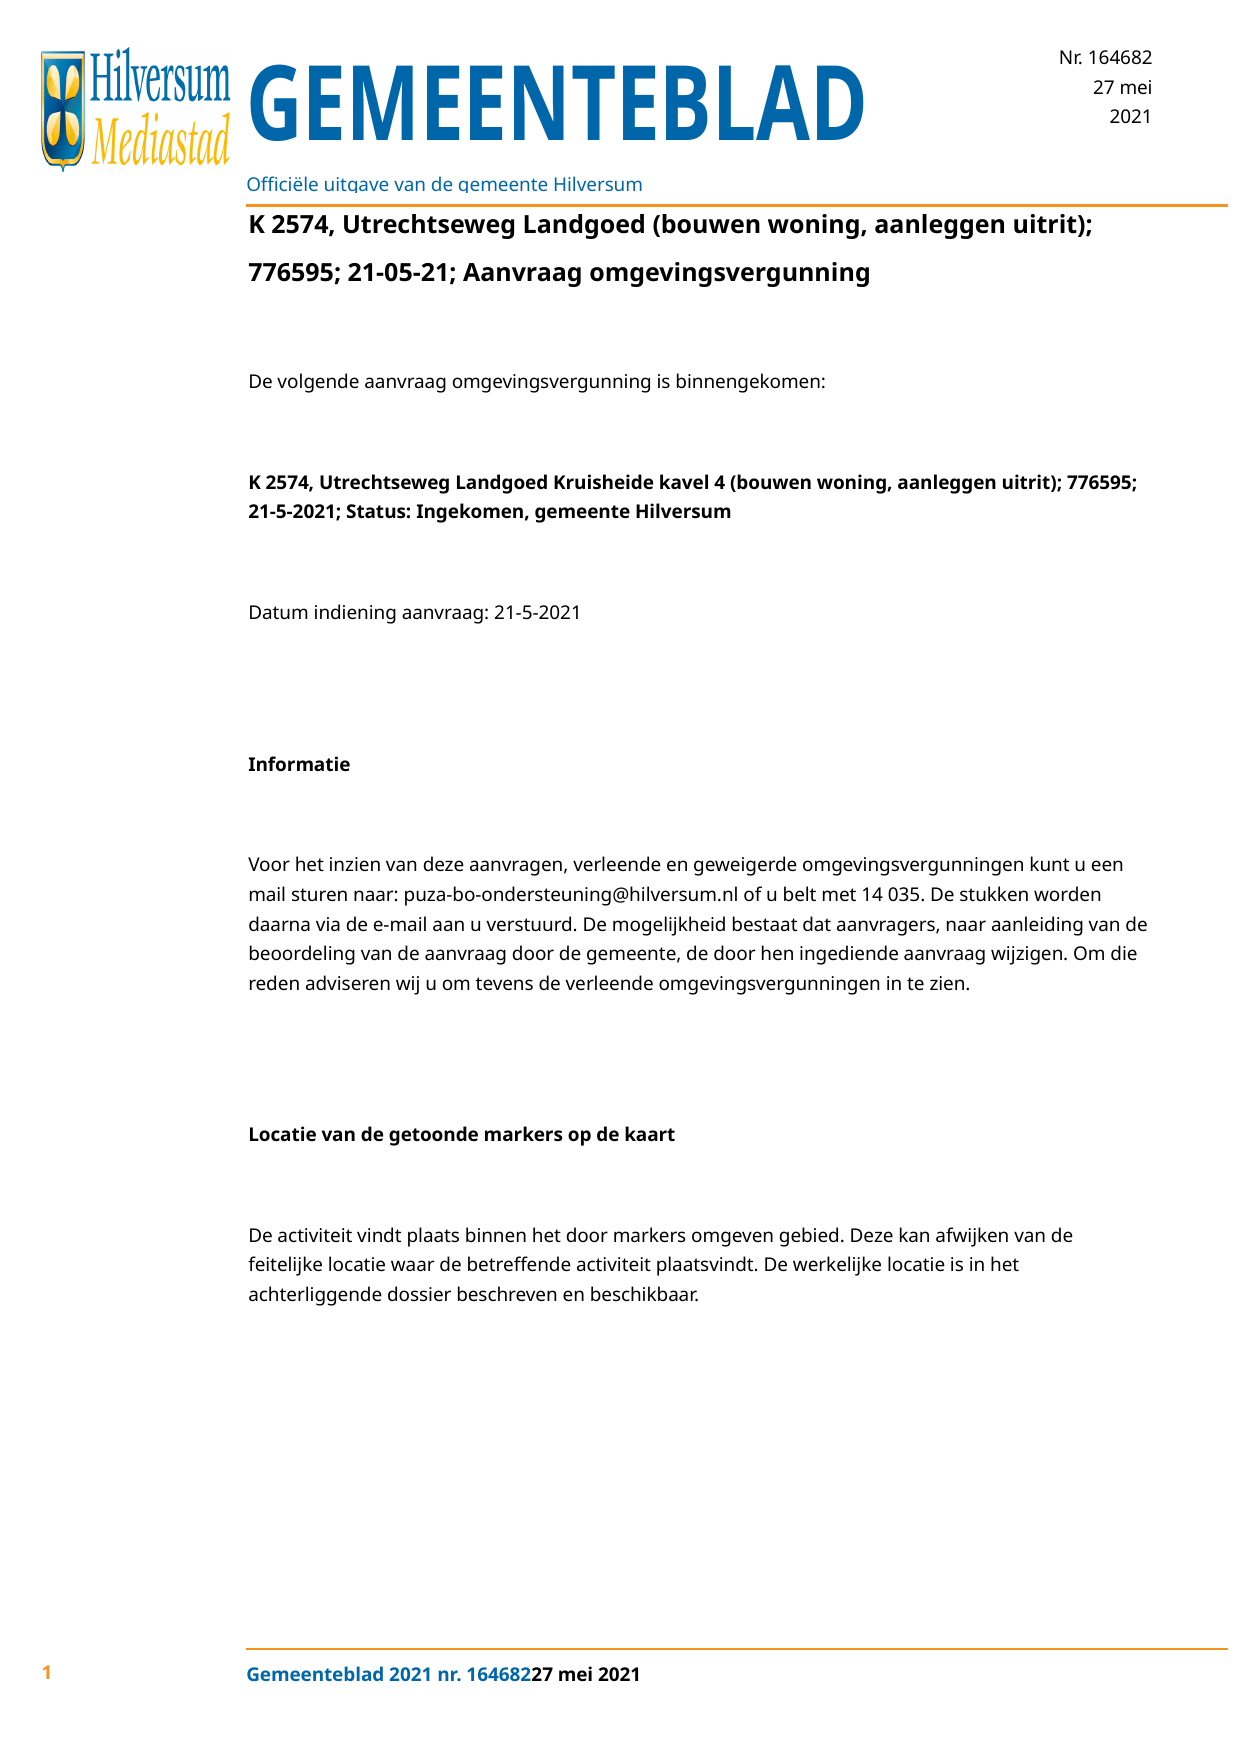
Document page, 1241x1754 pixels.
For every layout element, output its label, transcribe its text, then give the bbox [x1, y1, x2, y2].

text De volgende aanvraag omgevingsvergunning is binnengekomen: [248, 368, 1152, 394]
text Informatie [248, 751, 1152, 777]
picture [41, 47, 231, 172]
text De activiteit vindt plaats binnen het door markers omgeven gebied. Deze kan afwijken van de feitelijke locatie waar de betreffende activiteit plaatsvindt. De werkelijke locatie is in het achterliggende dossier beschreven en beschikbaar. [248, 1222, 1152, 1307]
text Locatie van de getoonde markers op de kaart [248, 1121, 1152, 1147]
text K 2574, Utrechtseweg Landgoed (bouwen woning, aanleggen uitrit); 776595; 21-05-21; Aanvraag omgevingsvergunning [248, 207, 1152, 288]
text K 2574, Utrechtseweg Landgoed Kruisheide kavel 4 (bouwen woning, aanleggen uitrit); 776595; 21-5-2021; Status: Ingekomen, gemeente Hilversum [248, 469, 1152, 524]
text Voor het inzien van deze aanvragen, verleende en geweigerde omgevingsvergunningen kunt u een mail sturen naar: puza-bo-ondersteuning@hilversum.nl of u belt met 14 035. De stukken worden daarna via de e-mail aan u verstuurd. De mogelijkheid bestaat dat aanvragers, naar aanleiding van de beoordeling van de aanvraag door de gemeente, de door hen ingediende aanvraag wijzigen. Om die reden adviseren wij u om tevens de verleende omgevingsvergunningen in te zien. [248, 852, 1152, 996]
text Datum indiening aanvraag: 21-5-2021 [248, 599, 1152, 625]
